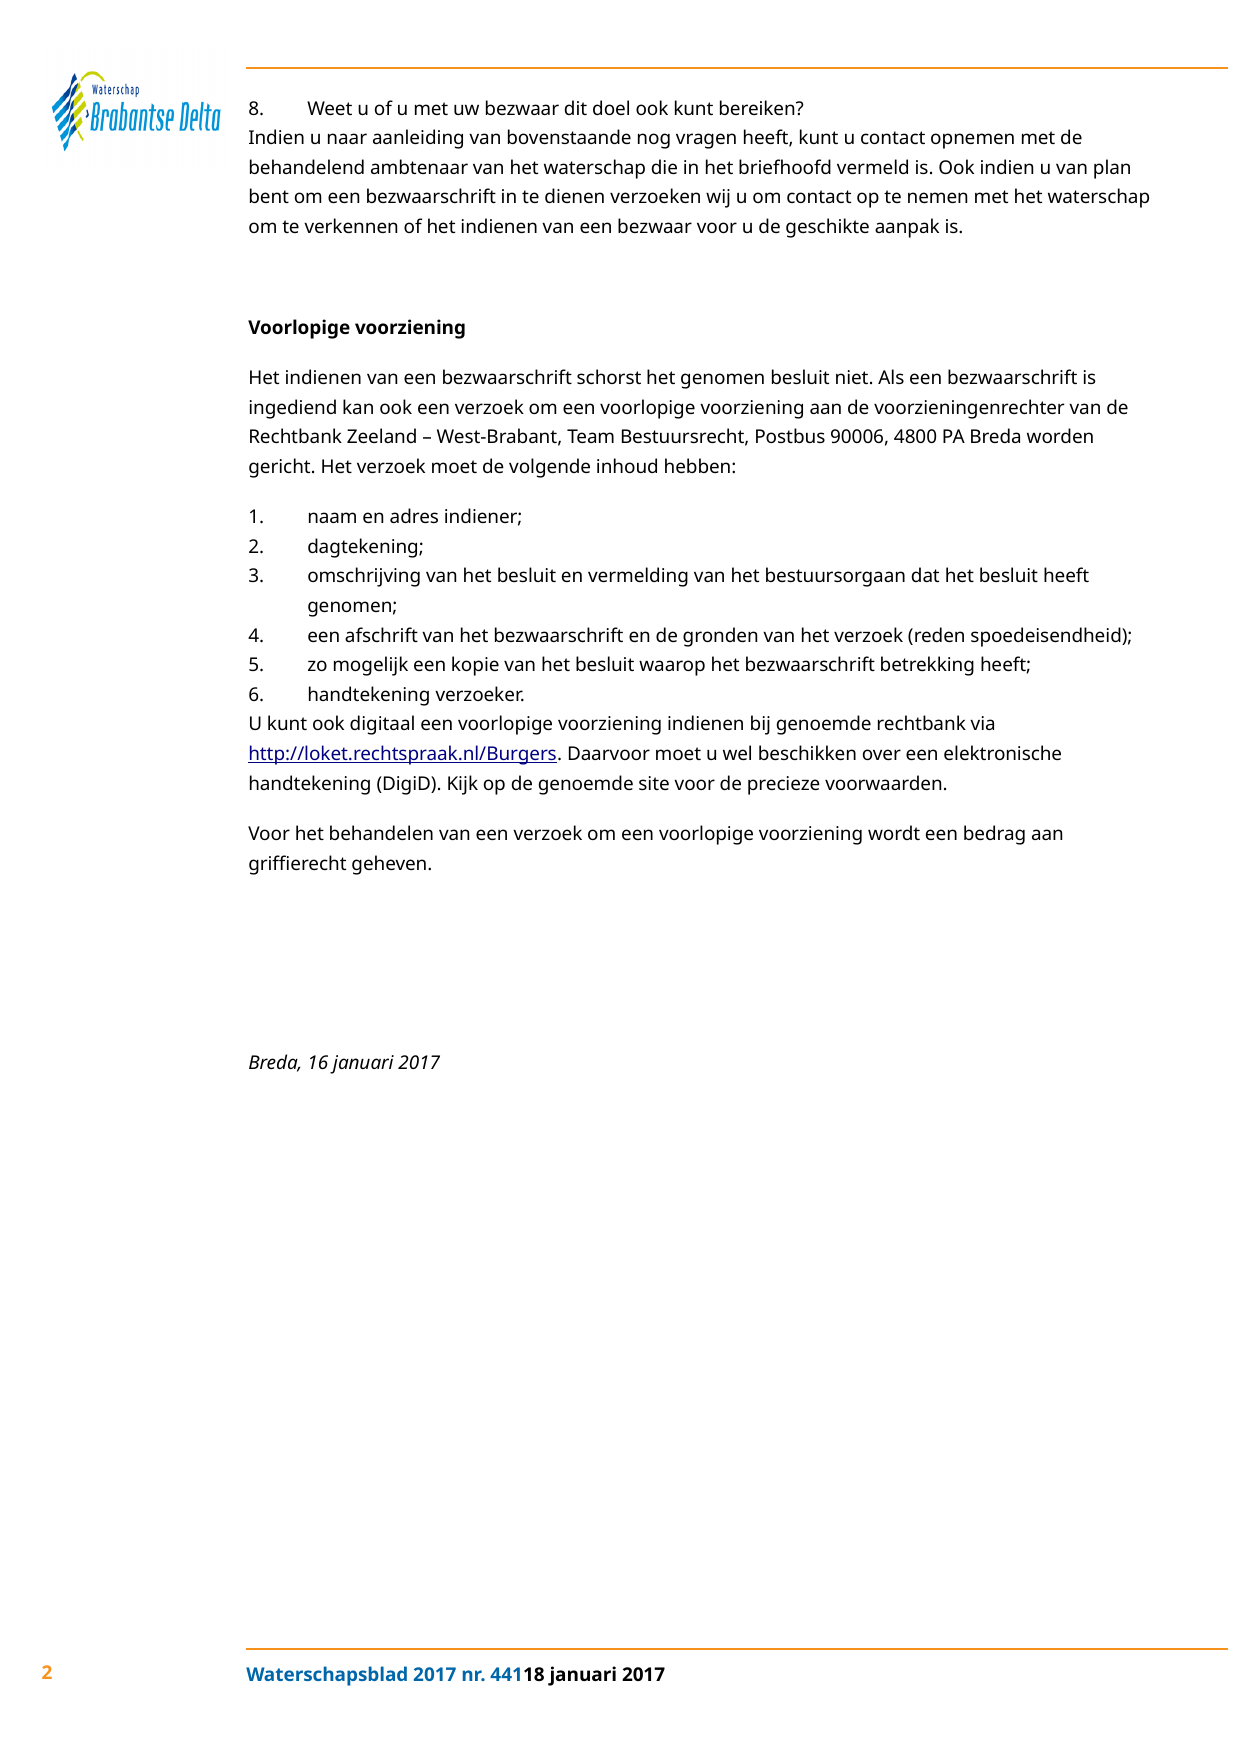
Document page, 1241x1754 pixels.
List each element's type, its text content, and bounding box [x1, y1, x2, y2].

list omschrijving van het besluit en vermelding van het bestuursorgaan dat het besluit heeft genomen; [248, 563, 1152, 618]
text Indien u naar aanleiding van bovenstaande nog vragen heeft, kunt u contact opnemen met de behandelend ambtenaar van het waterschap die in het briefhoofd vermeld is. Ook indien u van plan bent om een bezwaarschrift in te dienen verzoeken wij u om contact op te nemen met het waterschap om te verkennen of het indienen van een bezwaar voor u de geschikte aanpak is. [248, 124, 1152, 239]
list Weet u of u met uw bezwaar dit doel ook kunt bereiken? [248, 95, 1152, 121]
text Breda, 16 januari 2017 [248, 1049, 1152, 1074]
text Voorlopige voorziening [248, 314, 1152, 340]
list een afschrift van het bezwaarschrift en de gronden van het verzoek (reden spoedeisendheid); [248, 622, 1152, 648]
list dagtekening; [248, 533, 1152, 559]
list handtekening verzoeker. [248, 681, 1152, 707]
list naam en adres indiener; [248, 503, 1152, 529]
text Voor het behandelen van een verzoek om een voorlopige voorziening wordt een bedrag aan griffierecht geheven. [248, 820, 1152, 876]
list zo mogelijk een kopie van het besluit waarop het bezwaarschrift betrekking heeft; [248, 651, 1152, 677]
picture [41, 47, 231, 172]
text Het indienen van een bezwaarschrift schorst het genomen besluit niet. Als een bezwaarschrift is ingediend kan ook een verzoek om een voorlopige voorziening aan de voorzieningenrechter van de Rechtbank Zeeland – West-Brabant, Team Bestuursrecht, Postbus 90006, 4800 PA Breda worden gericht. Het verzoek moet de volgende inhoud hebben: [248, 364, 1152, 479]
text U kunt ook digitaal een voorlopige voorziening indienen bij genoemde rechtbank via http://loket.rechtspraak.nl/Burgers. Daarvoor moet u wel beschikken over een elektronische handtekening (DigiD). Kijk op de genoemde site voor de precieze voorwaarden. [248, 711, 1152, 796]
